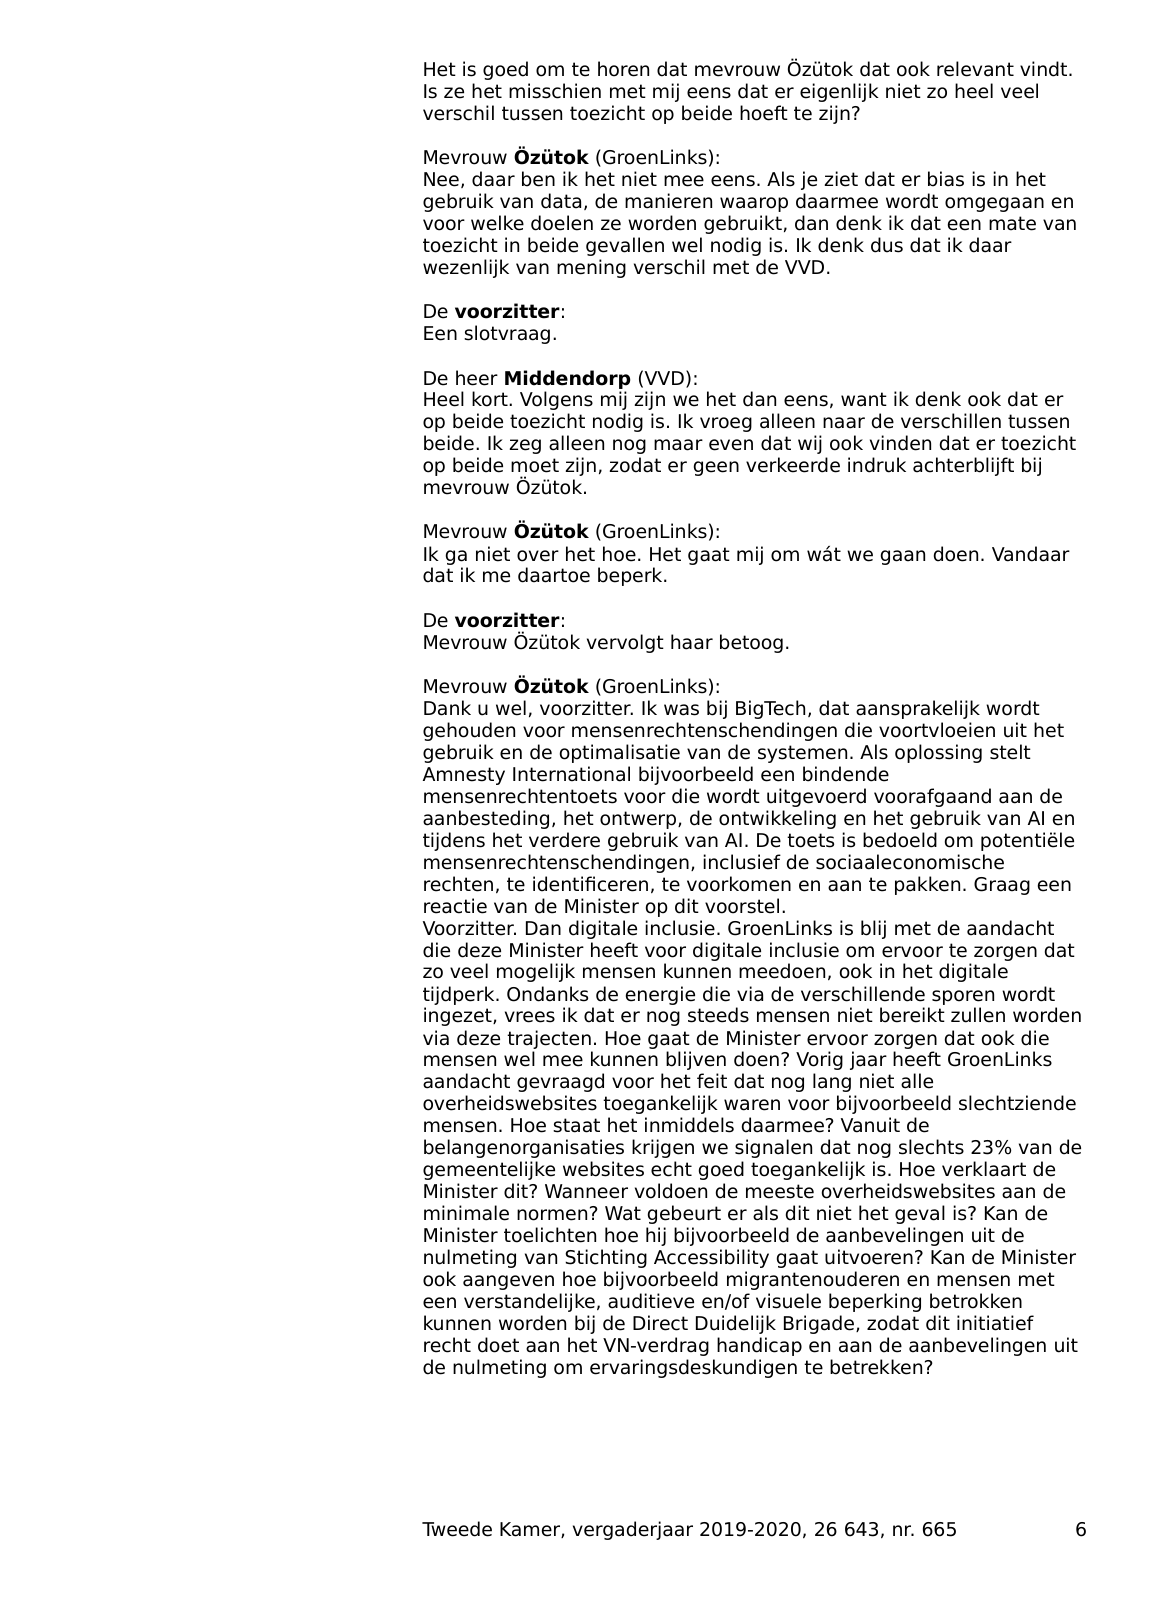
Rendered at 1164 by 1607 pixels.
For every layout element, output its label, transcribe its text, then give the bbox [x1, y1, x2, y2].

text Dank u wel, voorzitter. Ik was bij BigTech, dat aansprakelijk wordt gehouden voor mensenrechtenschendingen die voortvloeien uit het gebruik en de optimalisatie van de systemen. Als oplossing stelt Amnesty International bijvoorbeeld een bindende mensenrechtentoets voor die wordt uitgevoerd voorafgaand aan de aanbesteding, het ontwerp, de ontwikkeling en het gebruik van AI en tijdens het verdere gebruik van AI. De toets is bedoeld om potentiële mensenrechtenschendingen, inclusief de sociaaleconomische rechten, te identificeren, te voorkomen en aan te pakken. Graag een reactie van de Minister op dit voorstel. [422, 698, 1087, 917]
text Mevrouw Özütok (GroenLinks): [422, 676, 1087, 698]
text Mevrouw Özütok vervolgt haar betoog. [422, 632, 1087, 653]
text De voorzitter: [422, 609, 1087, 632]
text Voorzitter. Dan digitale inclusie. GroenLinks is blij met de aandacht die deze Minister heeft voor digitale inclusie om ervoor te zorgen dat zo veel mogelijk mensen kunnen meedoen, ook in het digitale tijdperk. Ondanks de energie die via de verschillende sporen wordt ingezet, vrees ik dat er nog steeds mensen niet bereikt zullen worden via deze trajecten. Hoe gaat de Minister ervoor zorgen dat ook die mensen wel mee kunnen blijven doen? Vorig jaar heeft GroenLinks aandacht gevraagd voor het feit dat nog lang niet alle overheidswebsites toegankelijk waren voor bijvoorbeeld slechtziende mensen. Hoe staat het inmiddels daarmee? Vanuit de belangenorganisaties krijgen we signalen dat nog slechts 23% van de gemeentelijke websites echt goed toegankelijk is. Hoe verklaart de Minister dit? Wanneer voldoen de meeste overheidswebsites aan de minimale normen? Wat gebeurt er als dit niet het geval is? Kan de Minister toelichten hoe hij bijvoorbeeld de aanbevelingen uit de nulmeting van Stichting Accessibility gaat uitvoeren? Kan de Minister ook aangeven hoe bijvoorbeeld migrantenouderen en mensen met een verstandelijke, auditieve en/of visuele beperking betrokken kunnen worden bij de Direct Duidelijk Brigade, zodat dit initiatief recht doet aan het VN-verdrag handicap en aan de aanbevelingen uit de nulmeting om ervaringsdeskundigen te betrekken? [422, 917, 1087, 1379]
text Ik ga niet over het hoe. Het gaat mij om wát we gaan doen. Vandaar dat ik me daartoe beperk. [422, 543, 1087, 587]
text De heer Middendorp (VVD): [422, 367, 1087, 389]
text Mevrouw Özütok (GroenLinks): [422, 521, 1087, 543]
text De voorzitter: [422, 301, 1087, 323]
text Het is goed om te horen dat mevrouw Özütok dat ook relevant vindt. Is ze het misschien met mij eens dat er eigenlijk niet zo heel veel verschil tussen toezicht op beide hoeft te zijn? [422, 59, 1087, 125]
text Mevrouw Özütok (GroenLinks): [422, 147, 1087, 169]
text Heel kort. Volgens mij zijn we het dan eens, want ik denk ook dat er op beide toezicht nodig is. Ik vroeg alleen naar de verschillen tussen beide. Ik zeg alleen nog maar even dat wij ook vinden dat er toezicht op beide moet zijn, zodat er geen verkeerde indruk achterblijft bij mevrouw Özütok. [422, 389, 1087, 499]
text Een slotvraag. [422, 323, 1087, 345]
text Nee, daar ben ik het niet mee eens. Als je ziet dat er bias is in het gebruik van data, de manieren waarop daarmee wordt omgegaan en voor welke doelen ze worden gebruikt, dan denk ik dat een mate van toezicht in beide gevallen wel nodig is. Ik denk dus dat ik daar wezenlijk van mening verschil met de VVD. [422, 169, 1087, 279]
